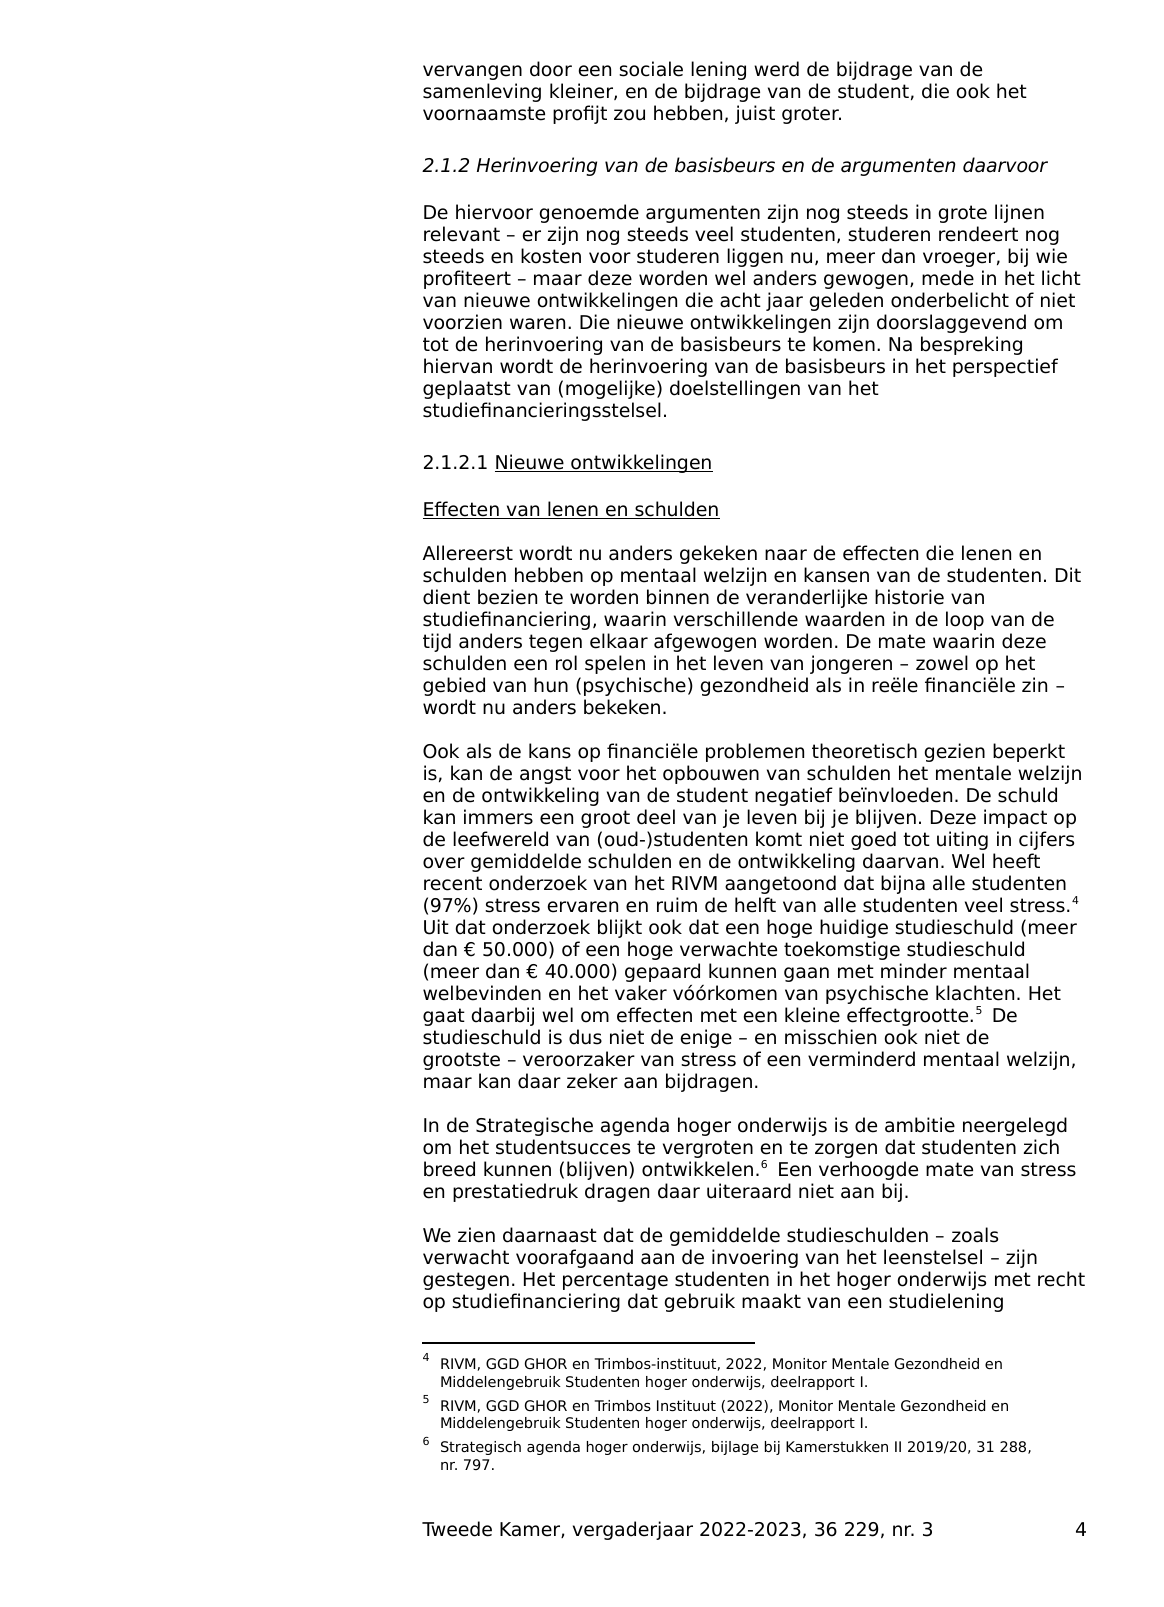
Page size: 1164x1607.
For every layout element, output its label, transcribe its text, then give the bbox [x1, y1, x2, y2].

text Strategisch agenda hoger onderwijs, bijlage bij Kamerstukken II 2019/20, 31 288, nr. 797. [422, 1435, 1087, 1474]
subtitle 2.1.2.1 Nieuwe ontwikkelingen [422, 452, 1087, 474]
text Ook als de kans op financiële problemen theoretisch gezien beperkt is, kan de angst voor het opbouwen van schulden het mentale welzijn en de ontwikkeling van de student negatief beïnvloeden. De schuld kan immers een groot deel van je leven bij je blijven. Deze impact op de leefwereld van (oud-)studenten komt niet goed tot uiting in cijfers over gemiddelde schulden en de ontwikkeling daarvan. Wel heeft recent onderzoek van het RIVM aangetoond dat bijna alle studenten (97%) stress ervaren en ruim de helft van alle studenten veel stress. Uit dat onderzoek blijkt ook dat een hoge huidige studieschuld (meer dan € 50.000) of een hoge verwachte toekomstige studieschuld (meer dan € 40.000) gepaard kunnen gaan met minder mentaal welbevinden en het vaker vóórkomen van psychische klachten. Het gaat daarbij wel om effecten met een kleine effectgrootte. De studieschuld is dus niet de enige – en misschien ook niet de grootste – veroorzaker van stress of een verminderd mentaal welzijn, maar kan daar zeker aan bijdragen. [422, 741, 1087, 1093]
text We zien daarnaast dat de gemiddelde studieschulden – zoals verwacht voorafgaand aan de invoering van het leenstelsel – zijn gestegen. Het percentage studenten in het hoger onderwijs met recht op studiefinanciering dat gebruik maakt van een studielening [422, 1225, 1087, 1313]
text In de Strategische agenda hoger onderwijs is de ambitie neergelegd om het studentsucces te vergroten en te zorgen dat studenten zich breed kunnen (blijven) ontwikkelen. Een verhoogde mate van stress en prestatiedruk dragen daar uiteraard niet aan bij. [422, 1115, 1087, 1203]
text RIVM, GGD GHOR en Trimbos Instituut (2022), Monitor Mentale Gezondheid en Middelengebruik Studenten hoger onderwijs, deelrapport I. [422, 1393, 1087, 1432]
text RIVM, GGD GHOR en Trimbos-instituut, 2022, Monitor Mentale Gezondheid en Middelengebruik Studenten hoger onderwijs, deelrapport I. [422, 1352, 1087, 1391]
subtitle 2.1.2 Herinvoering van de basisbeurs en de argumenten daarvoor [422, 155, 1087, 177]
text Allereerst wordt nu anders gekeken naar de effecten die lenen en schulden hebben op mentaal welzijn en kansen van de studenten. Dit dient bezien te worden binnen de veranderlijke historie van studiefinanciering, waarin verschillende waarden in de loop van de tijd anders tegen elkaar afgewogen worden. De mate waarin deze schulden een rol spelen in het leven van jongeren – zowel op het gebied van hun (psychische) gezondheid als in reële financiële zin – wordt nu anders bekeken. [422, 543, 1087, 719]
text vervangen door een sociale lening werd de bijdrage van de samenleving kleiner, en de bijdrage van de student, die ook het voornaamste profijt zou hebben, juist groter. [422, 59, 1087, 125]
text De hiervoor genoemde argumenten zijn nog steeds in grote lijnen relevant – er zijn nog steeds veel studenten, studeren rendeert nog steeds en kosten voor studeren liggen nu, meer dan vroeger, bij wie profiteert – maar deze worden wel anders gewogen, mede in het licht van nieuwe ontwikkelingen die acht jaar geleden onderbelicht of niet voorzien waren. Die nieuwe ontwikkelingen zijn doorslaggevend om tot de herinvoering van de basisbeurs te komen. Na bespreking hiervan wordt de herinvoering van de basisbeurs in het perspectief geplaatst van (mogelijke) doelstellingen van het studiefinancieringsstelsel. [422, 202, 1087, 422]
subtitle Effecten van lenen en schulden [422, 499, 1087, 521]
